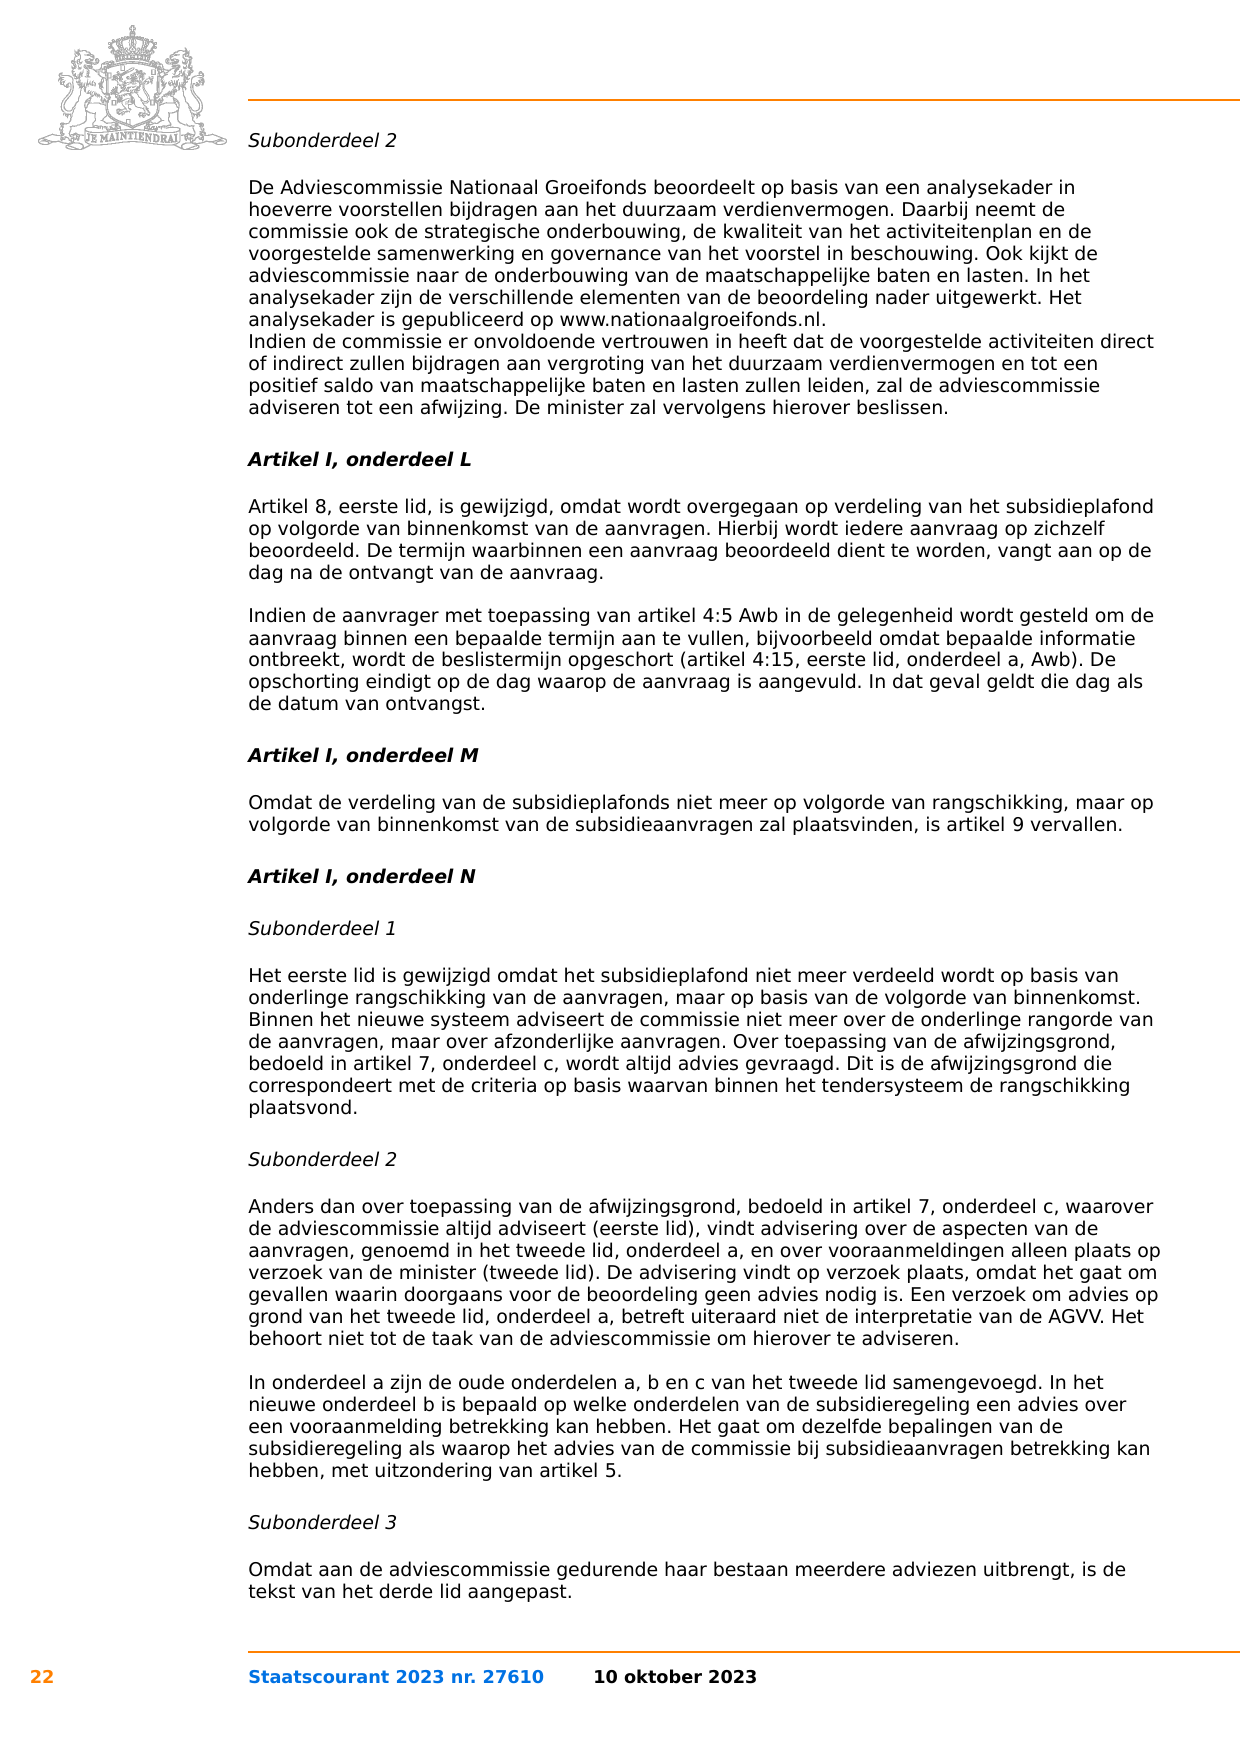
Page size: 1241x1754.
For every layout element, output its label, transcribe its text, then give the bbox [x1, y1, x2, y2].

text Indien de aanvrager met toepassing van artikel 4:5 Awb in de gelegenheid wordt gesteld om de aanvraag binnen een bepaalde termijn aan te vullen, bijvoorbeeld omdat bepaalde informatie ontbreekt, wordt de beslistermijn opgeschort (artikel 4:15, eerste lid, onderdeel a, Awb). De opschorting eindigt op de dag waarop de aanvraag is aangevuld. In dat geval geldt die dag als de datum van ontvangst. [248, 605, 1163, 715]
picture [38, 25, 227, 150]
subtitle Subonderdeel 2 [248, 1149, 1163, 1171]
subtitle Subonderdeel 2 [248, 130, 1163, 152]
text In onderdeel a zijn de oude onderdelen a, b en c van het tweede lid samengevoegd. In het nieuwe onderdeel b is bepaald op welke onderdelen van de subsidieregeling een advies over een vooraanmelding betrekking kan hebben. Het gaat om dezelfde bepalingen van de subsidieregeling als waarop het advies van de commissie bij subsidieaanvragen betrekking kan hebben, met uitzondering van artikel 5. [248, 1372, 1163, 1482]
text De Adviescommissie Nationaal Groeifonds beoordeelt op basis van een analysekader in hoeverre voorstellen bijdragen aan het duurzaam verdienvermogen. Daarbij neemt de commissie ook de strategische onderbouwing, de kwaliteit van het activiteitenplan en de voorgestelde samenwerking en governance van het voorstel in beschouwing. Ook kijkt de adviescommissie naar de onderbouwing van de maatschappelijke baten en lasten. In het analysekader zijn de verschillende elementen van de beoordeling nader uitgewerkt. Het analysekader is gepubliceerd op www.nationaalgroeifonds.nl. [248, 177, 1163, 331]
text Indien de commissie er onvoldoende vertrouwen in heeft dat de voorgestelde activiteiten direct of indirect zullen bijdragen aan vergroting van het duurzaam verdienvermogen en tot een positief saldo van maatschappelijke baten en lasten zullen leiden, zal de adviescommissie adviseren tot een afwijzing. De minister zal vervolgens hierover beslissen. [248, 331, 1163, 419]
text Omdat aan de adviescommissie gedurende haar bestaan meerdere adviezen uitbrengt, is de tekst van het derde lid aangepast. [248, 1559, 1163, 1603]
text Anders dan over toepassing van de afwijzingsgrond, bedoeld in artikel 7, onderdeel c, waarover de adviescommissie altijd adviseert (eerste lid), vindt advisering over de aspecten van de aanvragen, genoemd in het tweede lid, onderdeel a, en over vooraanmeldingen alleen plaats op verzoek van de minister (tweede lid). De advisering vindt op verzoek plaats, omdat het gaat om gevallen waarin doorgaans voor de beoordeling geen advies nodig is. Een verzoek om advies op grond van het tweede lid, onderdeel a, betreft uiteraard niet de interpretatie van de AGVV. Het behoort niet tot de taak van de adviescommissie om hierover te adviseren. [248, 1196, 1163, 1350]
subtitle Subonderdeel 3 [248, 1512, 1163, 1534]
subtitle Artikel I, onderdeel M [248, 745, 1163, 767]
subtitle Artikel I, onderdeel L [248, 449, 1163, 471]
text Het eerste lid is gewijzigd omdat het subsidieplafond niet meer verdeeld wordt op basis van onderlinge rangschikking van de aanvragen, maar op basis van de volgorde van binnenkomst. Binnen het nieuwe systeem adviseert de commissie niet meer over de onderlinge rangorde van de aanvragen, maar over afzonderlijke aanvragen. Over toepassing van de afwijzingsgrond, bedoeld in artikel 7, onderdeel c, wordt altijd advies gevraagd. Dit is de afwijzingsgrond die correspondeert met de criteria op basis waarvan binnen het tendersysteem de rangschikking plaatsvond. [248, 965, 1163, 1119]
subtitle Subonderdeel 1 [248, 918, 1163, 940]
text Artikel 8, eerste lid, is gewijzigd, omdat wordt overgegaan op verdeling van het subsidieplafond op volgorde van binnenkomst van de aanvragen. Hierbij wordt iedere aanvraag op zichzelf beoordeeld. De termijn waarbinnen een aanvraag beoordeeld dient te worden, vangt aan op de dag na de ontvangt van de aanvraag. [248, 496, 1163, 583]
text Omdat de verdeling van de subsidieplafonds niet meer op volgorde van rangschikking, maar op volgorde van binnenkomst van de subsidieaanvragen zal plaatsvinden, is artikel 9 vervallen. [248, 792, 1163, 836]
subtitle Artikel I, onderdeel N [248, 866, 1163, 888]
